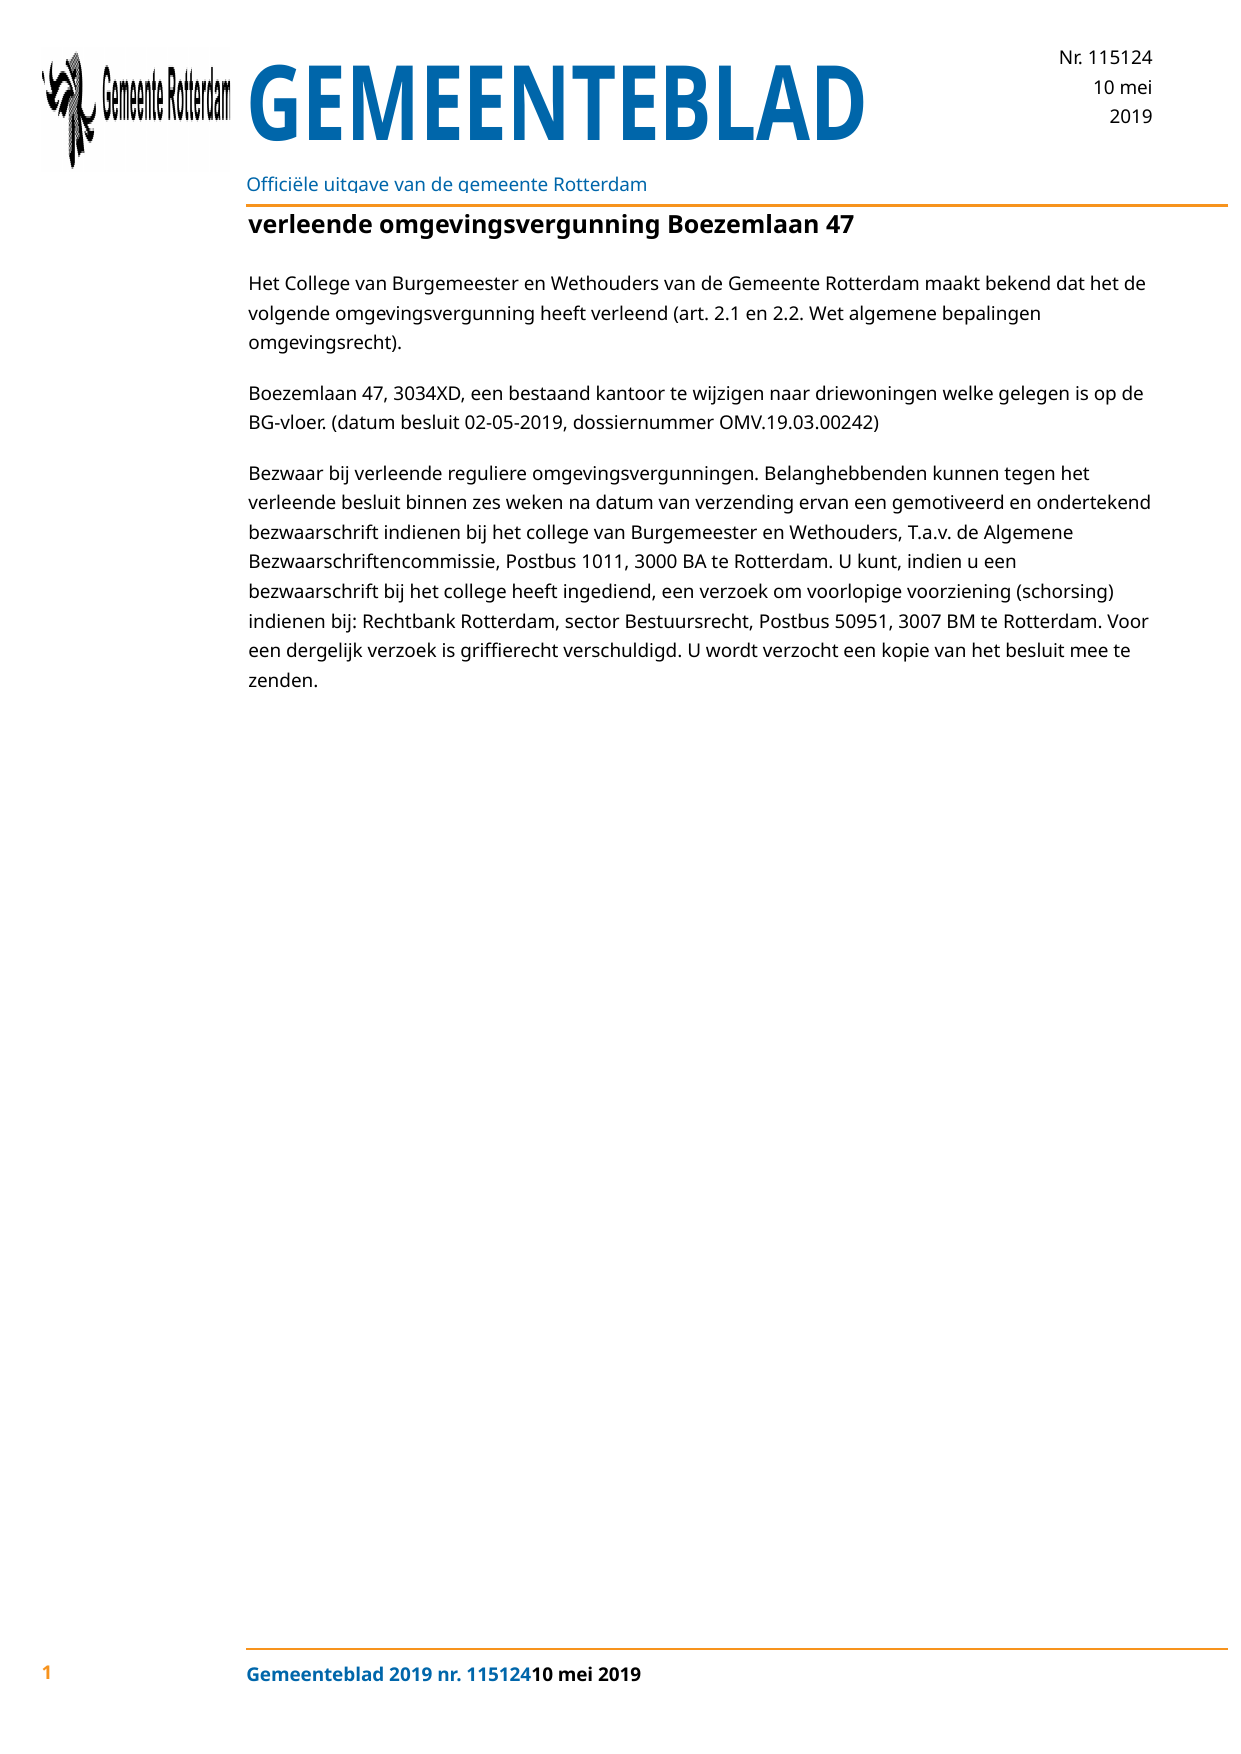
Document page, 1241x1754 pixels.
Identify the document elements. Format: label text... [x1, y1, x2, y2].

text verleende omgevingsvergunning Boezemlaan 47 [248, 207, 1152, 241]
text Bezwaar bij verleende reguliere omgevingsvergunningen. Belanghebbenden kunnen tegen het verleende besluit binnen zes weken na datum van verzending ervan een gemotiveerd en ondertekend bezwaarschrift indienen bij het college van Burgemeester en Wethouders, T.a.v. de Algemene Bezwaarschriftencommissie, Postbus 1011, 3000 BA te Rotterdam. U kunt, indien u een bezwaarschrift bij het college heeft ingediend, een verzoek om voorlopige voorziening (schorsing) indienen bij: Rechtbank Rotterdam, sector Bestuursrecht, Postbus 50951, 3007 BM te Rotterdam. Voor een dergelijk verzoek is griffierecht verschuldigd. U wordt verzocht een kopie van het besluit mee te zenden. [248, 460, 1152, 693]
text Het College van Burgemeester en Wethouders van de Gemeente Rotterdam maakt bekend dat het de volgende omgevingsvergunning heeft verleend (art. 2.1 en 2.2. Wet algemene bepalingen omgevingsrecht). [248, 270, 1152, 355]
text Boezemlaan 47, 3034XD, een bestaand kantoor te wijzigen naar driewoningen welke gelegen is op de BG-vloer. (datum besluit 02-05-2019, dossiernummer OMV.19.03.00242) [248, 380, 1152, 435]
picture [41, 47, 231, 172]
